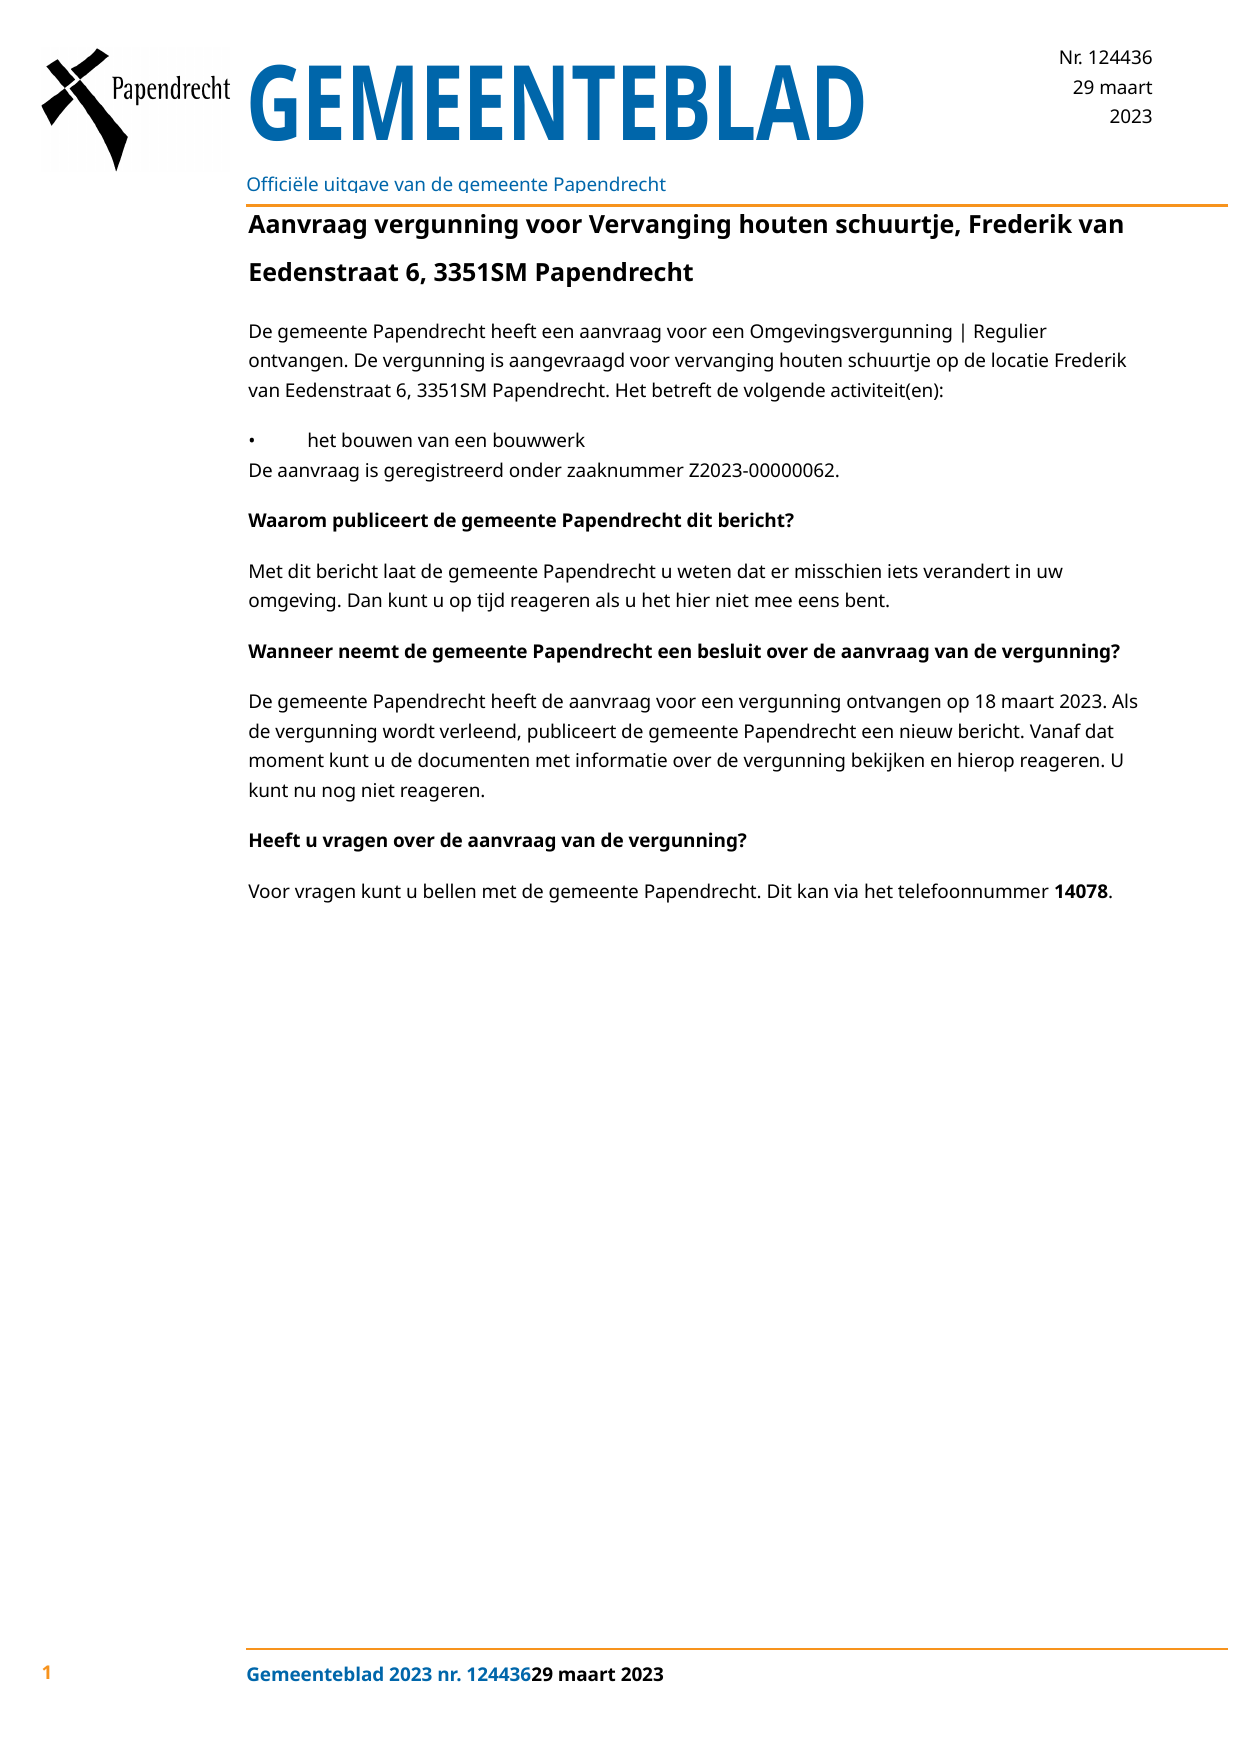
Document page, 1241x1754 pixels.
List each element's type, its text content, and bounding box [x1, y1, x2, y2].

text De gemeente Papendrecht heeft een aanvraag voor een Omgevingsvergunning | Regulier ontvangen. De vergunning is aangevraagd voor vervanging houten schuurtje op de locatie Frederik van Eedenstraat 6, 3351SM Papendrecht. Het betreft de volgende activiteit(en): [248, 318, 1152, 403]
text De gemeente Papendrecht heeft de aanvraag voor een vergunning ontvangen op 18 maart 2023. Als de vergunning wordt verleend, publiceert de gemeente Papendrecht een nieuw bericht. Vanaf dat moment kunt u de documenten met informatie over de vergunning bekijken en hierop reageren. U kunt nu nog niet reageren. [248, 688, 1152, 803]
text Heeft u vragen over de aanvraag van de vergunning? [248, 827, 1152, 853]
text Met dit bericht laat de gemeente Papendrecht u weten dat er misschien iets verandert in uw omgeving. Dan kunt u op tijd reageren als u het hier niet mee eens bent. [248, 558, 1152, 613]
picture [41, 47, 231, 172]
text Wanneer neemt de gemeente Papendrecht een besluit over de aanvraag van de vergunning? [248, 638, 1152, 664]
text De aanvraag is geregistreerd onder zaaknummer Z2023-00000062. [248, 457, 1152, 483]
list het bouwen van een bouwwerk [248, 427, 1152, 453]
text Voor vragen kunt u bellen met de gemeente Papendrecht. Dit kan via het telefoonnummer 14078. [248, 878, 1152, 904]
text Waarom publiceert de gemeente Papendrecht dit bericht? [248, 507, 1152, 533]
text Aanvraag vergunning voor Vervanging houten schuurtje, Frederik van Eedenstraat 6, 3351SM Papendrecht [248, 207, 1152, 288]
